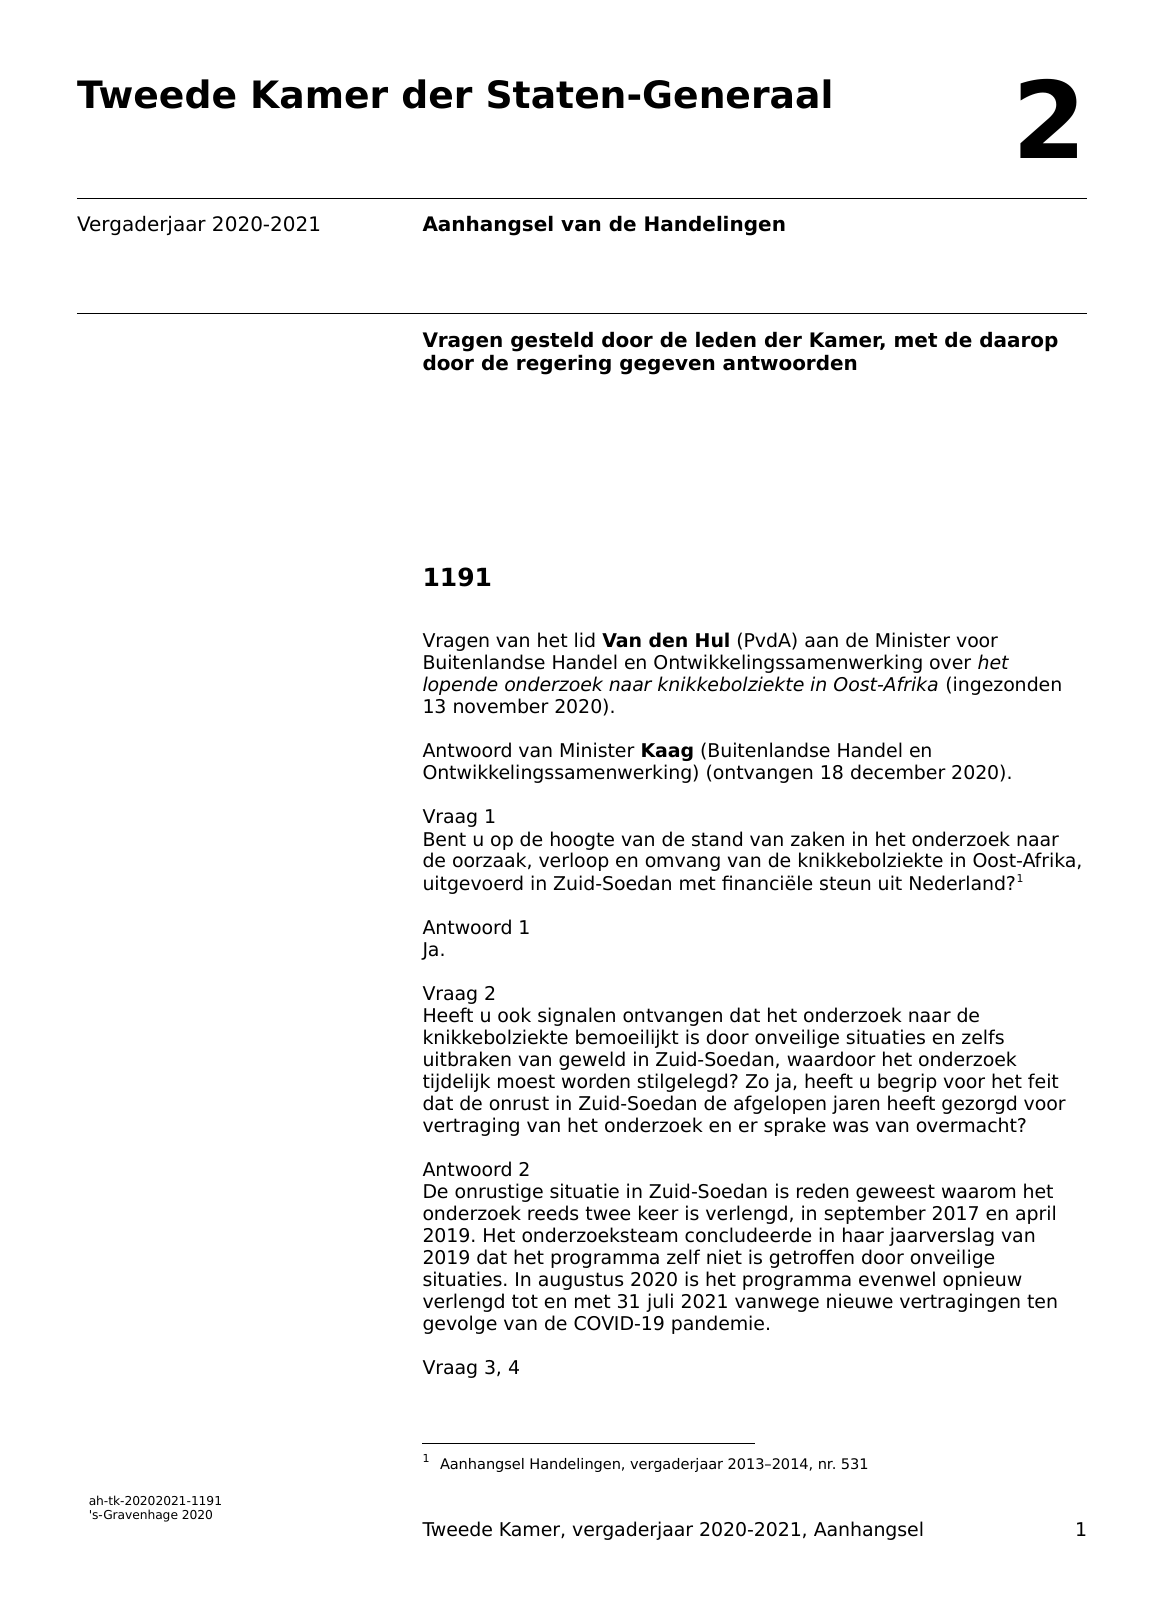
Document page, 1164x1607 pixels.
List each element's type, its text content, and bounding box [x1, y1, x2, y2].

text ah-tk-20202021-1191 [88, 1494, 323, 1508]
table_header Tweede Kamer der Staten-Generaal [77, 59, 886, 198]
text Vraag 3, 4 [422, 1357, 1087, 1379]
text Vragen van het lid Van den Hul (PvdA) aan de Minister voor Buitenlandse Handel en Ontwikkelingssamenwerking over het lopende onderzoek naar knikkebolziekte in Oost-Afrika (ingezonden 13 november 2020). [422, 630, 1087, 718]
text Vraag 1 [422, 806, 1087, 828]
text Ja. [422, 938, 1087, 961]
text Bent u op de hoogte van de stand van zaken in het onderzoek naar de oorzaak, verloop en omvang van de knikkebolziekte in Oost-Afrika, uitgevoerd in Zuid-Soedan met financiële steun uit Nederland? [422, 828, 1087, 894]
table_cell Vragen gesteld door de leden der Kamer, met de daarop door de regering gegeven antwoorden [422, 314, 1087, 375]
text Vraag 2 [422, 983, 1087, 1005]
text Antwoord 2 [422, 1159, 1087, 1181]
table_cell [77, 314, 422, 375]
table_header 2 [886, 59, 1087, 198]
table_cell Vergaderjaar 2020-2021 [77, 199, 422, 313]
text De onrustige situatie in Zuid-Soedan is reden geweest waarom het onderzoek reeds twee keer is verlengd, in september 2017 en april 2019. Het onderzoeksteam concludeerde in haar jaarverslag van 2019 dat het programma zelf niet is getroffen door onveilige situaties. In augustus 2020 is het programma evenwel opnieuw verlengd tot en met 31 juli 2021 vanwege nieuwe vertragingen ten gevolge van de COVID-19 pandemie. [422, 1181, 1087, 1334]
text Antwoord 1 [422, 917, 1087, 938]
text 's-Gravenhage 2020 [88, 1508, 323, 1522]
text Heeft u ook signalen ontvangen dat het onderzoek naar de knikkebolziekte bemoeilijkt is door onveilige situaties en zelfs uitbraken van geweld in Zuid-Soedan, waardoor het onderzoek tijdelijk moest worden stilgelegd? Zo ja, heeft u begrip voor het feit dat de onrust in Zuid-Soedan de afgelopen jaren heeft gezorgd voor vertraging van het onderzoek en er sprake was van overmacht? [422, 1005, 1087, 1137]
table_cell Aanhangsel van de Handelingen [422, 199, 1087, 313]
text Antwoord van Minister Kaag (Buitenlandse Handel en Ontwikkelingssamenwerking) (ontvangen 18 december 2020). [422, 740, 1087, 784]
text Aanhangsel Handelingen, vergaderjaar 2013–2014, nr. 531 [422, 1452, 1087, 1474]
text 1191 [422, 563, 1087, 592]
